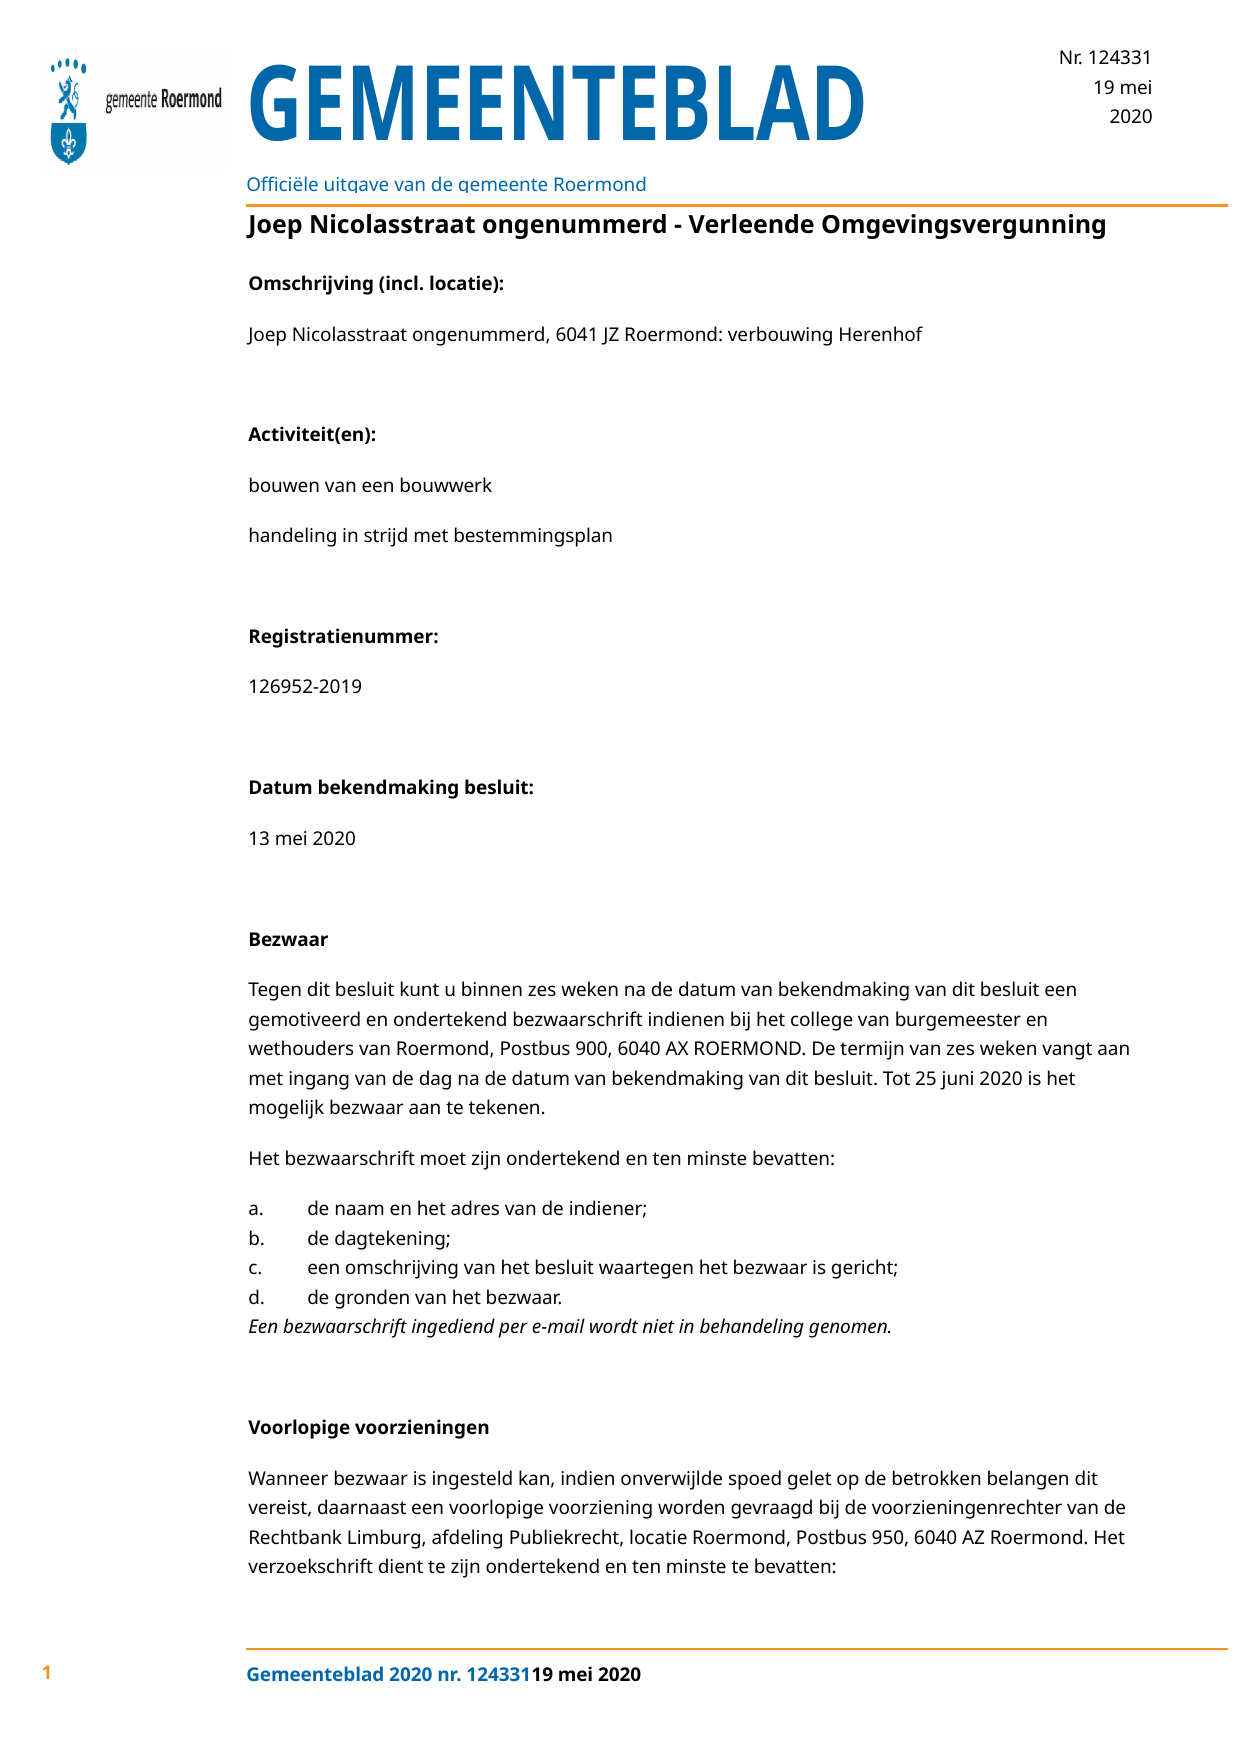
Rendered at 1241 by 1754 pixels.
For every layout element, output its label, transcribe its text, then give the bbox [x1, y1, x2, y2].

list de gronden van het bezwaar. [248, 1284, 1152, 1310]
text Wanneer bezwaar is ingesteld kan, indien onverwijlde spoed gelet op de betrokken belangen dit vereist, daarnaast een voorlopige voorziening worden gevraagd bij de voorzieningenrechter van de Rechtbank Limburg, afdeling Publiekrecht, locatie Roermond, Postbus 950, 6040 AZ Roermond. Het verzoekschrift dient te zijn ondertekend en ten minste te bevatten: [248, 1465, 1152, 1579]
text Het bezwaarschrift moet zijn ondertekend en ten minste bevatten: [248, 1145, 1152, 1171]
text Joep Nicolasstraat ongenummerd, 6041 JZ Roermond: verbouwing Herenhof [248, 321, 1152, 346]
text Joep Nicolasstraat ongenummerd - Verleende Omgevingsvergunning [248, 207, 1152, 241]
list de dagtekening; [248, 1225, 1152, 1251]
text handeling in strijd met bestemmingsplan [248, 522, 1152, 548]
list een omschrijving van het besluit waartegen het bezwaar is gericht; [248, 1254, 1152, 1280]
text 126952-2019 [248, 674, 1152, 699]
text Activiteit(en): [248, 422, 1152, 447]
text Een bezwaarschrift ingediend per e-mail wordt niet in behandeling genomen. [248, 1314, 1152, 1339]
picture [41, 47, 231, 172]
list de naam en het adres van de indiener; [248, 1195, 1152, 1221]
text Datum bekendmaking besluit: [248, 774, 1152, 800]
text Registratienummer: [248, 623, 1152, 649]
text 13 mei 2020 [248, 825, 1152, 851]
text Bezwaar [248, 926, 1152, 951]
text Voorlopige voorzieningen [248, 1414, 1152, 1440]
text bouwen van een bouwwerk [248, 472, 1152, 498]
text Omschrijving (incl. locatie): [248, 270, 1152, 296]
text Tegen dit besluit kunt u binnen zes weken na de datum van bekendmaking van dit besluit een gemotiveerd en ondertekend bezwaarschrift indienen bij het college van burgemeester en wethouders van Roermond, Postbus 900, 6040 AX ROERMOND. De termijn van zes weken vangt aan met ingang van de dag na de datum van bekendmaking van dit besluit. Tot 25 juni 2020 is het mogelijk bezwaar aan te tekenen. [248, 976, 1152, 1120]
